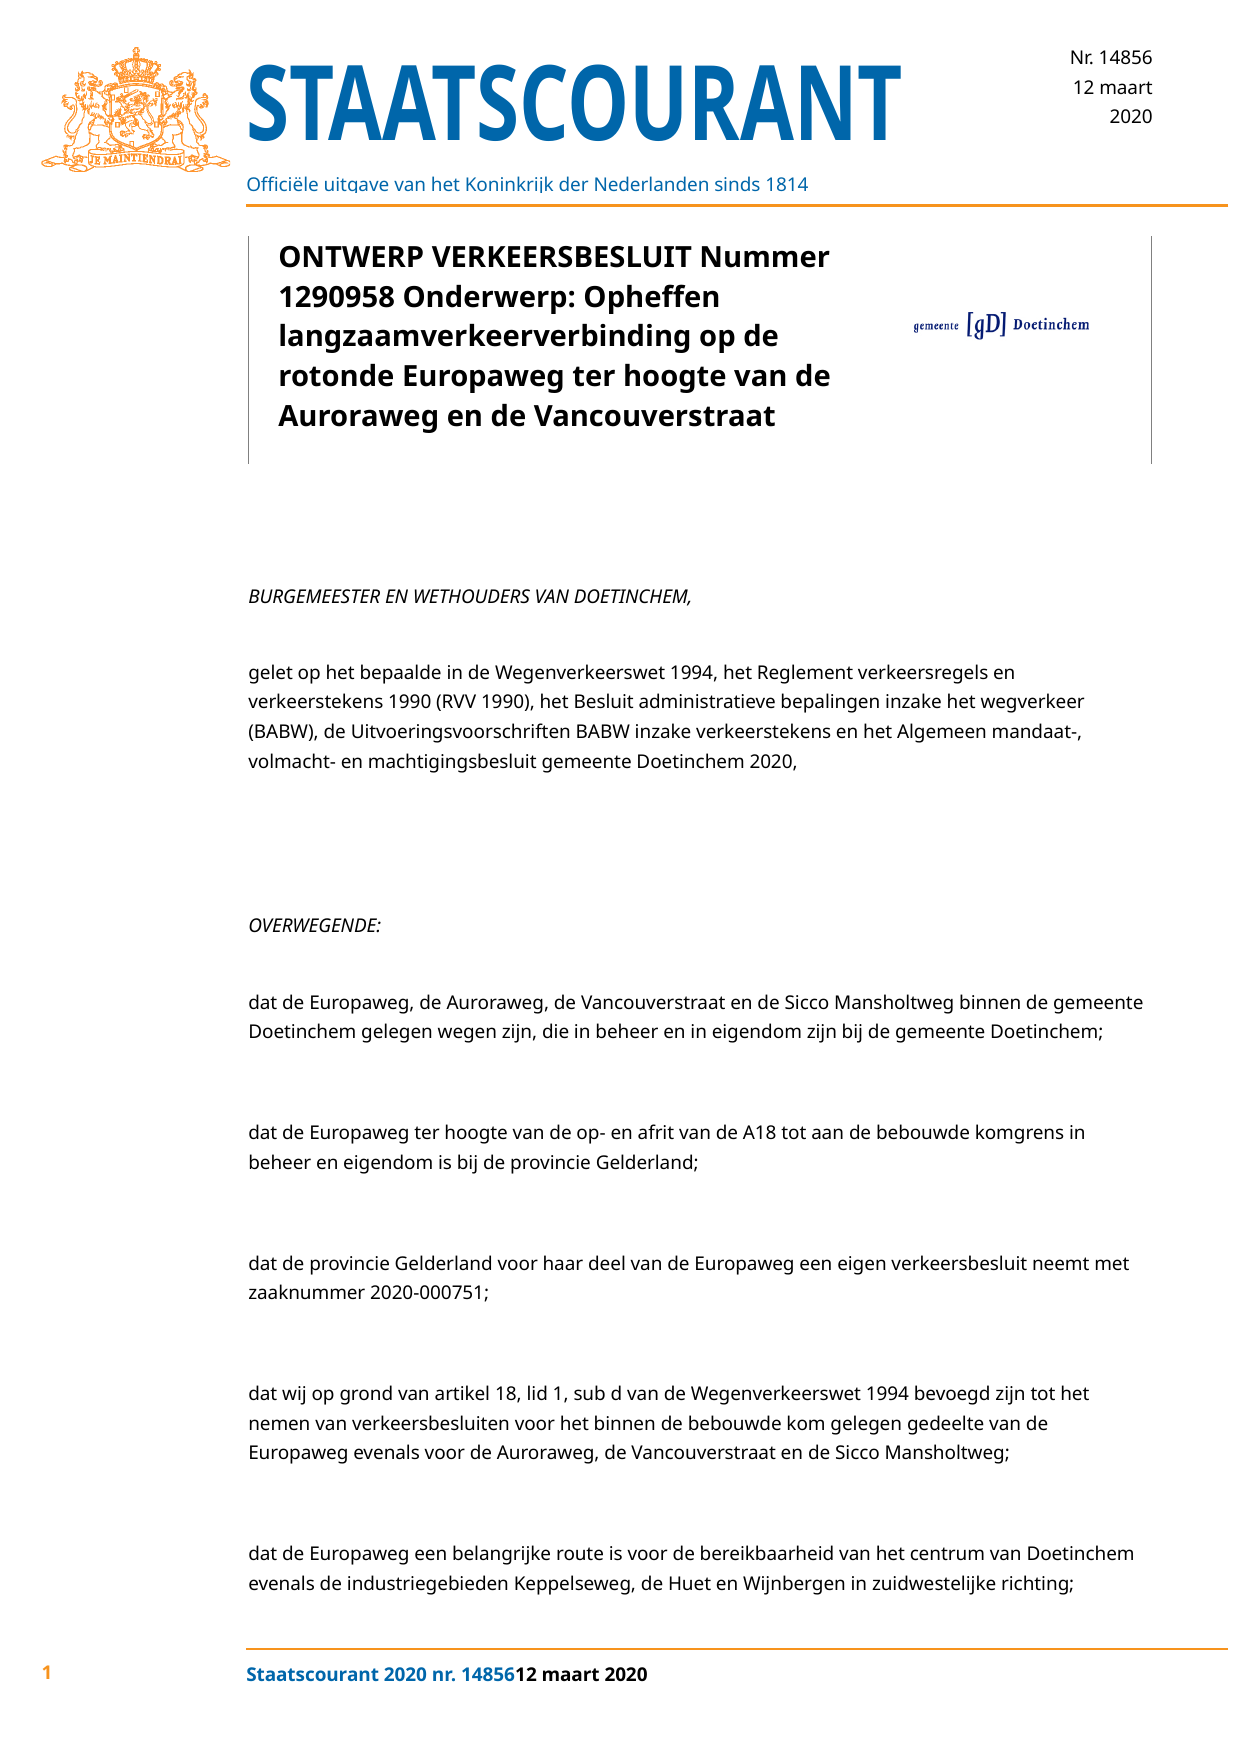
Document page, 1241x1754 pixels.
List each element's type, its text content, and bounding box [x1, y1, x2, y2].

text OVERWEGENDE: [248, 913, 1152, 938]
text dat de Europaweg, de Auroraweg, de Vancouverstraat en de Sicco Mansholtweg binnen de gemeente Doetinchem gelegen wegen zijn, die in beheer en in eigendom zijn bij de gemeente Doetinchem; [248, 989, 1152, 1044]
text dat wij op grond van artikel 18, lid 1, sub d van de Wegenverkeerswet 1994 bevoegd zijn tot het nemen van verkeersbesluiten voor het binnen de bebouwde kom gelegen gedeelte van de Europaweg evenals voor de Auroraweg, de Vancouverstraat en de Sicco Mansholtweg; [248, 1380, 1152, 1465]
table_header ONTWERP VERKEERSBESLUIT Nummer 1290958 Onderwerp: Opheffen langzaamverkeerverbinding op de rotonde Europaweg ter hoogte van de Auroraweg en de Vancouverstraat [249, 236, 850, 464]
table_header [850, 236, 912, 413]
table_header [1090, 236, 1151, 413]
picture [41, 47, 231, 172]
picture [912, 236, 1090, 414]
text BURGEMEESTER EN WETHOUDERS VAN DOETINCHEM, [248, 583, 1152, 609]
text dat de Europaweg ter hoogte van de op- en afrit van de A18 tot aan de bebouwde komgrens in beheer en eigendom is bij de provincie Gelderland; [248, 1119, 1152, 1174]
text gelet op het bepaalde in de Wegenverkeerswet 1994, het Reglement verkeersregels en verkeerstekens 1990 (RVV 1990), het Besluit administratieve bepalingen inzake het wegverkeer (BABW), de Uitvoeringsvoorschriften BABW inzake verkeerstekens en het Algemeen mandaat-, volmacht- en machtigingsbesluit gemeente Doetinchem 2020, [248, 659, 1152, 774]
table_header [850, 414, 1151, 464]
text dat de provincie Gelderland voor haar deel van de Europaweg een eigen verkeersbesluit neemt met zaaknummer 2020-000751; [248, 1250, 1152, 1305]
text dat de Europaweg een belangrijke route is voor de bereikbaarheid van het centrum van Doetinchem evenals de industriegebieden Keppelseweg, de Huet en Wijnbergen in zuidwestelijke richting; [248, 1540, 1152, 1595]
